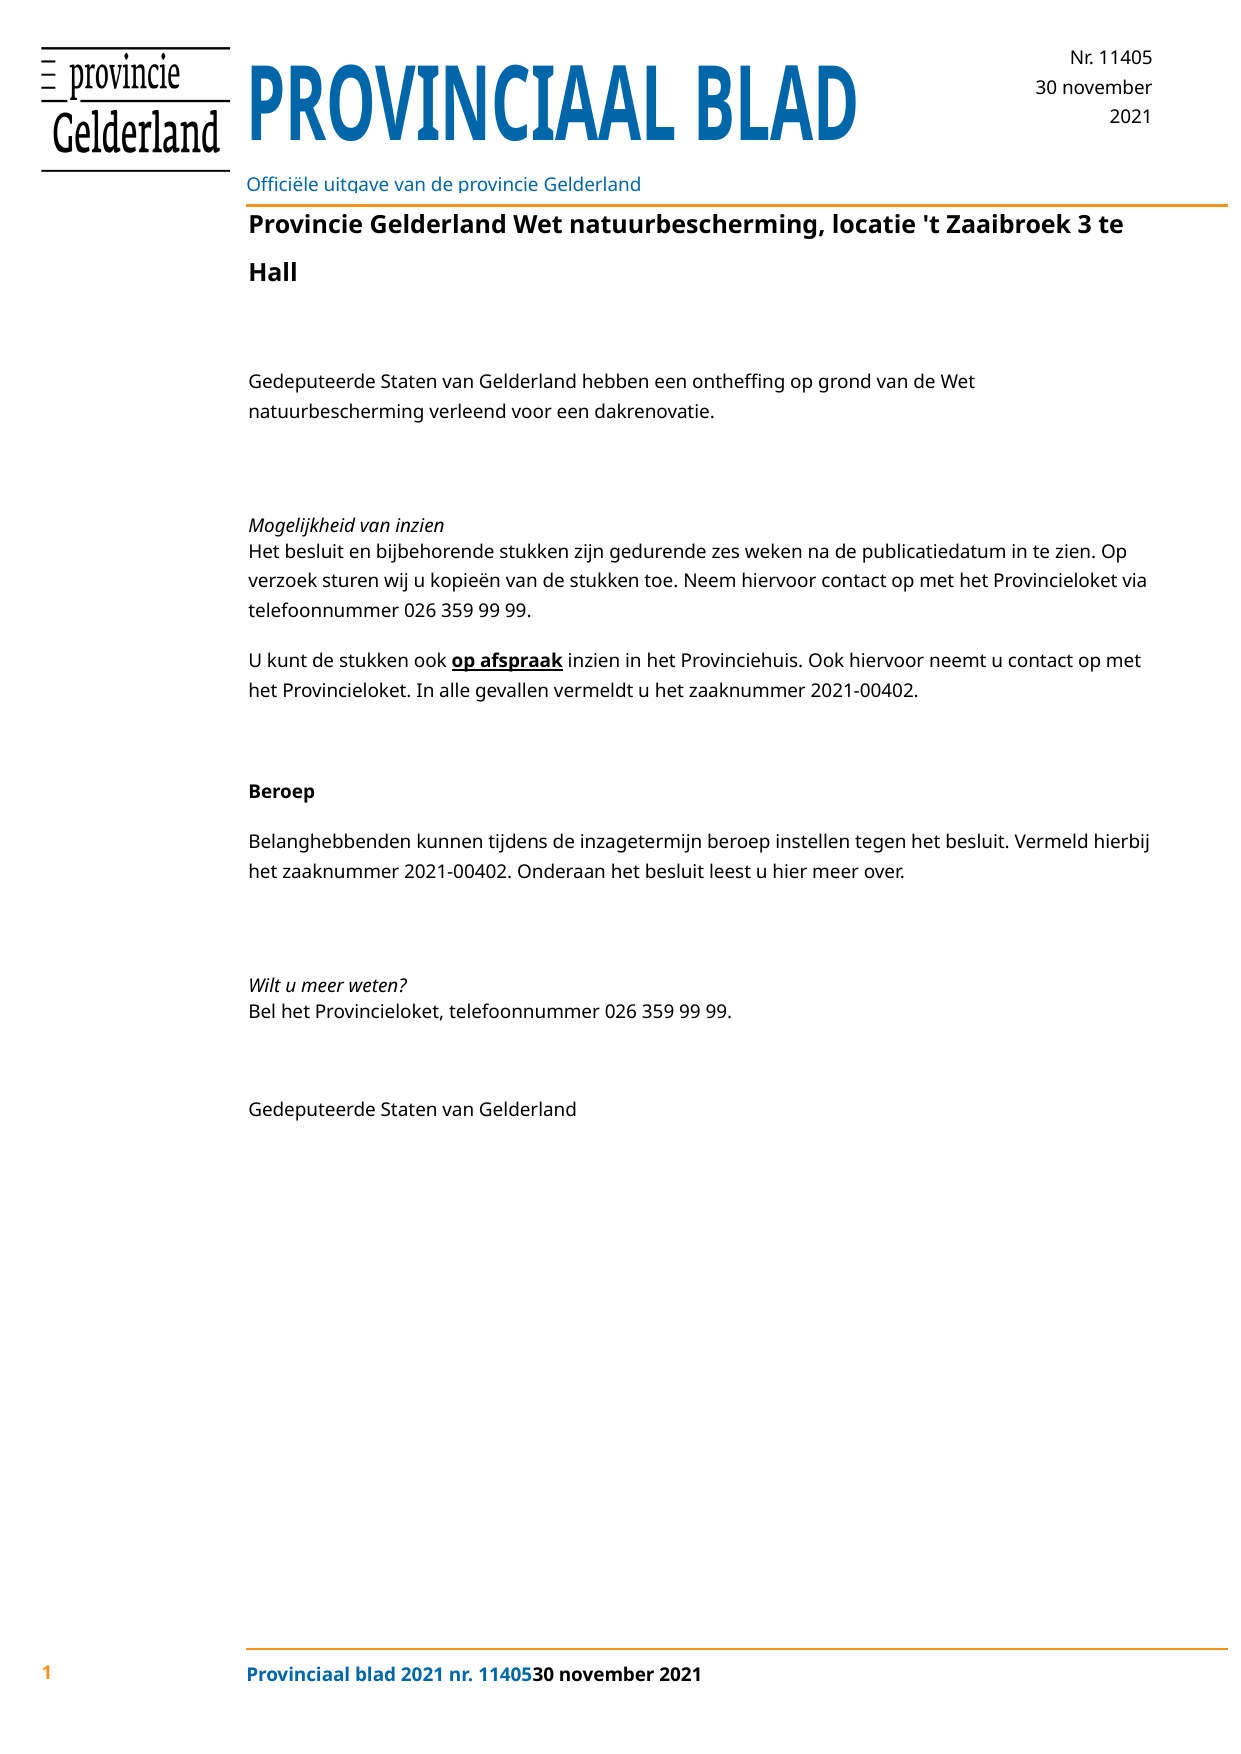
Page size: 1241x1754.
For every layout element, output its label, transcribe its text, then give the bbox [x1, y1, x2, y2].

text Mogelijkheid van inzien [248, 512, 1152, 538]
text U kunt de stukken ook op afspraak inzien in het Provinciehuis. Ook hiervoor neemt u contact op met het Provincieloket. In alle gevallen vermeldt u het zaaknummer 2021-00402. [248, 648, 1152, 703]
text Belanghebbenden kunnen tijdens de inzagetermijn beroep instellen tegen het besluit. Vermeld hierbij het zaaknummer 2021-00402. Onderaan het besluit leest u hier meer over. [248, 828, 1152, 884]
text Bel het Provincieloket, telefoonnummer 026 359 99 99. [248, 998, 1152, 1024]
text Wilt u meer weten? [248, 972, 1152, 998]
text Gedeputeerde Staten van Gelderland hebben een ontheffing op grond van de Wet natuurbescherming verleend voor een dakrenovatie. [248, 368, 1152, 424]
picture [41, 47, 231, 172]
text Het besluit en bijbehorende stukken zijn gedurende zes weken na de publicatiedatum in te zien. Op verzoek sturen wij u kopieën van de stukken toe. Neem hiervoor contact op met het Provincieloket via telefoonnummer 026 359 99 99. [248, 538, 1152, 623]
text Provincie Gelderland Wet natuurbescherming, locatie 't Zaaibroek 3 te Hall [248, 207, 1152, 288]
text Beroep [248, 778, 1152, 804]
text Gedeputeerde Staten van Gelderland [248, 1096, 1152, 1122]
